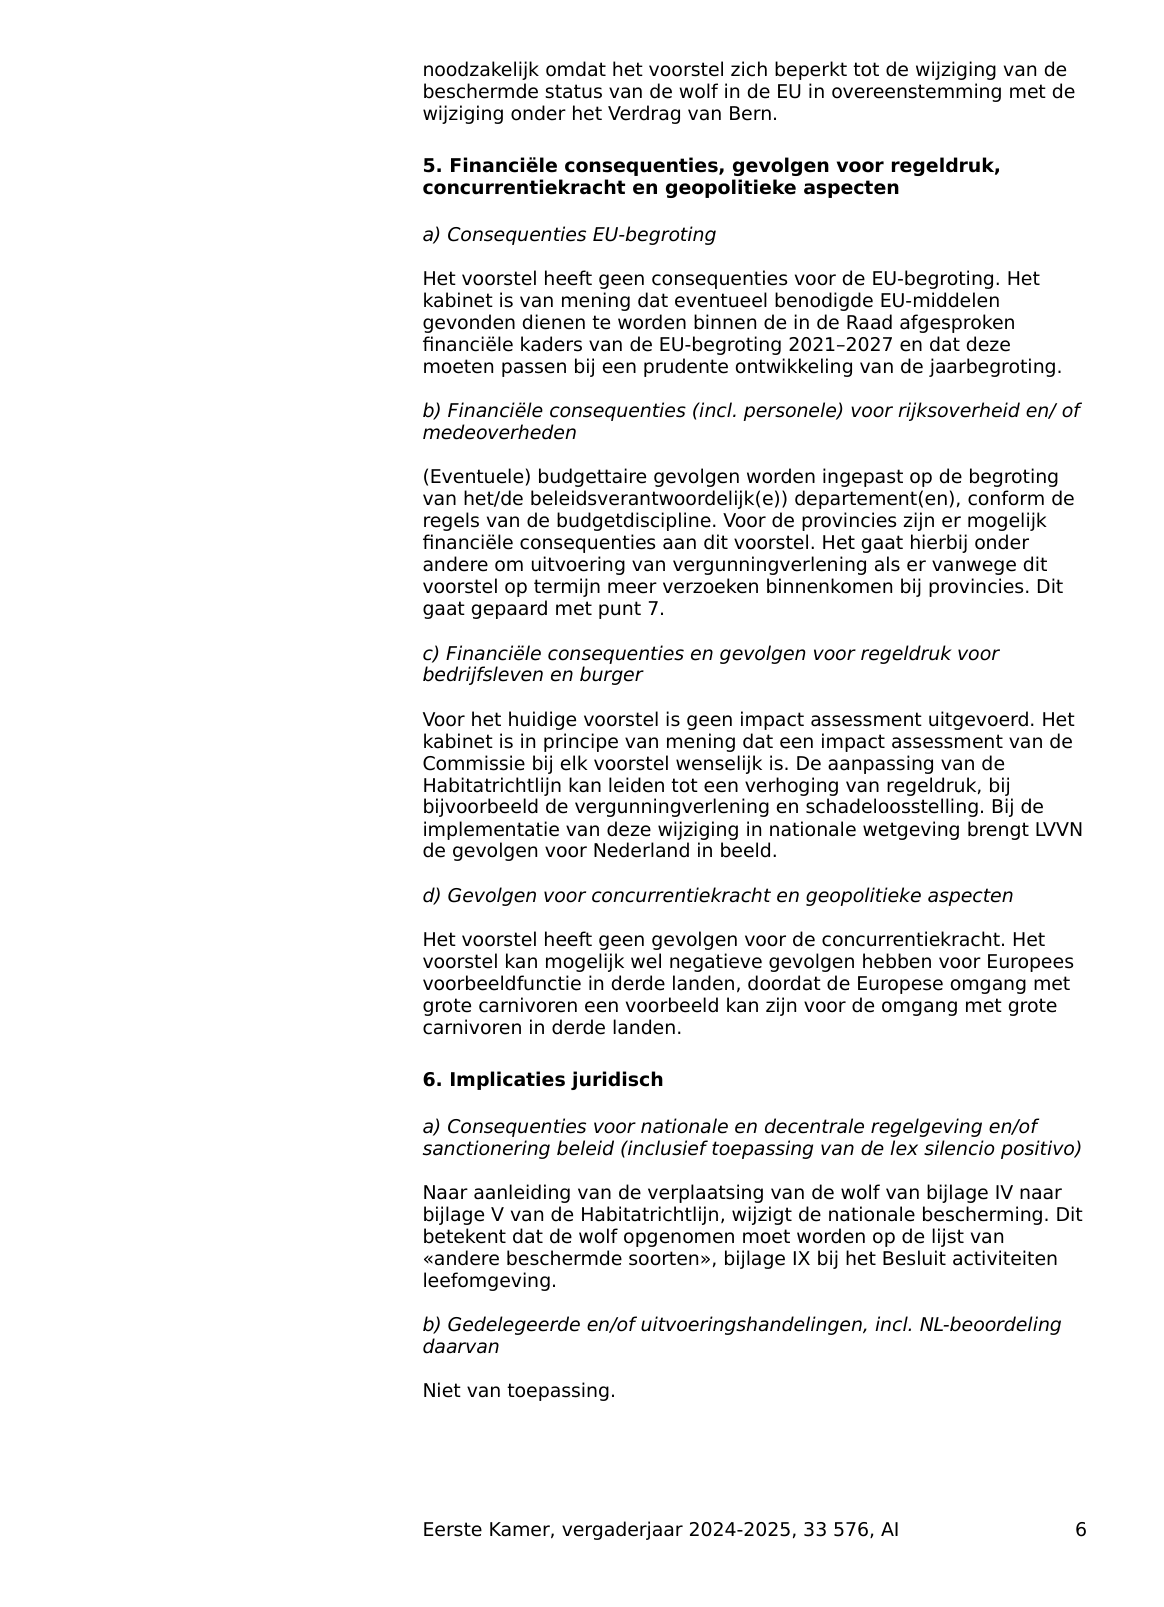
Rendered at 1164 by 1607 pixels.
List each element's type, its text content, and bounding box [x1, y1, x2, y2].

text Het voorstel heeft geen gevolgen voor de concurrentiekracht. Het voorstel kan mogelijk wel negatieve gevolgen hebben voor Europees voorbeeldfunctie in derde landen, doordat de Europese omgang met grote carnivoren een voorbeeld kan zijn voor de omgang met grote carnivoren in derde landen. [422, 929, 1087, 1039]
subtitle b) Gedelegeerde en/of uitvoeringshandelingen, incl. NL-beoordeling daarvan [422, 1314, 1087, 1358]
subtitle 5. Financiële consequenties, gevolgen voor regeldruk, concurrentiekracht en geopolitieke aspecten [422, 155, 1087, 199]
text Het voorstel heeft geen consequenties voor de EU-begroting. Het kabinet is van mening dat eventueel benodigde EU-middelen gevonden dienen te worden binnen de in de Raad afgesproken financiële kaders van de EU-begroting 2021–2027 en dat deze moeten passen bij een prudente ontwikkeling van de jaarbegroting. [422, 268, 1087, 378]
subtitle c) Financiële consequenties en gevolgen voor regeldruk voor bedrijfsleven en burger [422, 642, 1087, 686]
subtitle b) Financiële consequenties (incl. personele) voor rijksoverheid en/ of medeoverheden [422, 400, 1087, 444]
text Voor het huidige voorstel is geen impact assessment uitgevoerd. Het kabinet is in principe van mening dat een impact assessment van de Commissie bij elk voorstel wenselijk is. De aanpassing van de Habitatrichtlijn kan leiden tot een verhoging van regeldruk, bij bijvoorbeeld de vergunningverlening en schadeloosstelling. Bij de implementatie van deze wijziging in nationale wetgeving brengt LVVN de gevolgen voor Nederland in beeld. [422, 708, 1087, 862]
text (Eventuele) budgettaire gevolgen worden ingepast op de begroting van het/de beleidsverantwoordelijk(e)) departement(en), conform de regels van de budgetdiscipline. Voor de provincies zijn er mogelijk financiële consequenties aan dit voorstel. Het gaat hierbij onder andere om uitvoering van vergunningverlening als er vanwege dit voorstel op termijn meer verzoeken binnenkomen bij provincies. Dit gaat gepaard met punt 7. [422, 466, 1087, 620]
subtitle a) Consequenties voor nationale en decentrale regelgeving en/of sanctionering beleid (inclusief toepassing van de lex silencio positivo) [422, 1116, 1087, 1159]
text Naar aanleiding van de verplaatsing van de wolf van bijlage IV naar bijlage V van de Habitatrichtlijn, wijzigt de nationale bescherming. Dit betekent dat de wolf opgenomen moet worden op de lijst van «andere beschermde soorten», bijlage IX bij het Besluit activiteiten leefomgeving. [422, 1182, 1087, 1292]
text Niet van toepassing. [422, 1380, 1087, 1402]
text noodzakelijk omdat het voorstel zich beperkt tot de wijziging van de beschermde status van de wolf in de EU in overeenstemming met de wijziging onder het Verdrag van Bern. [422, 59, 1087, 125]
subtitle a) Consequenties EU-begroting [422, 224, 1087, 246]
subtitle 6. Implicaties juridisch [422, 1069, 1087, 1091]
subtitle d) Gevolgen voor concurrentiekracht en geopolitieke aspecten [422, 884, 1087, 907]
